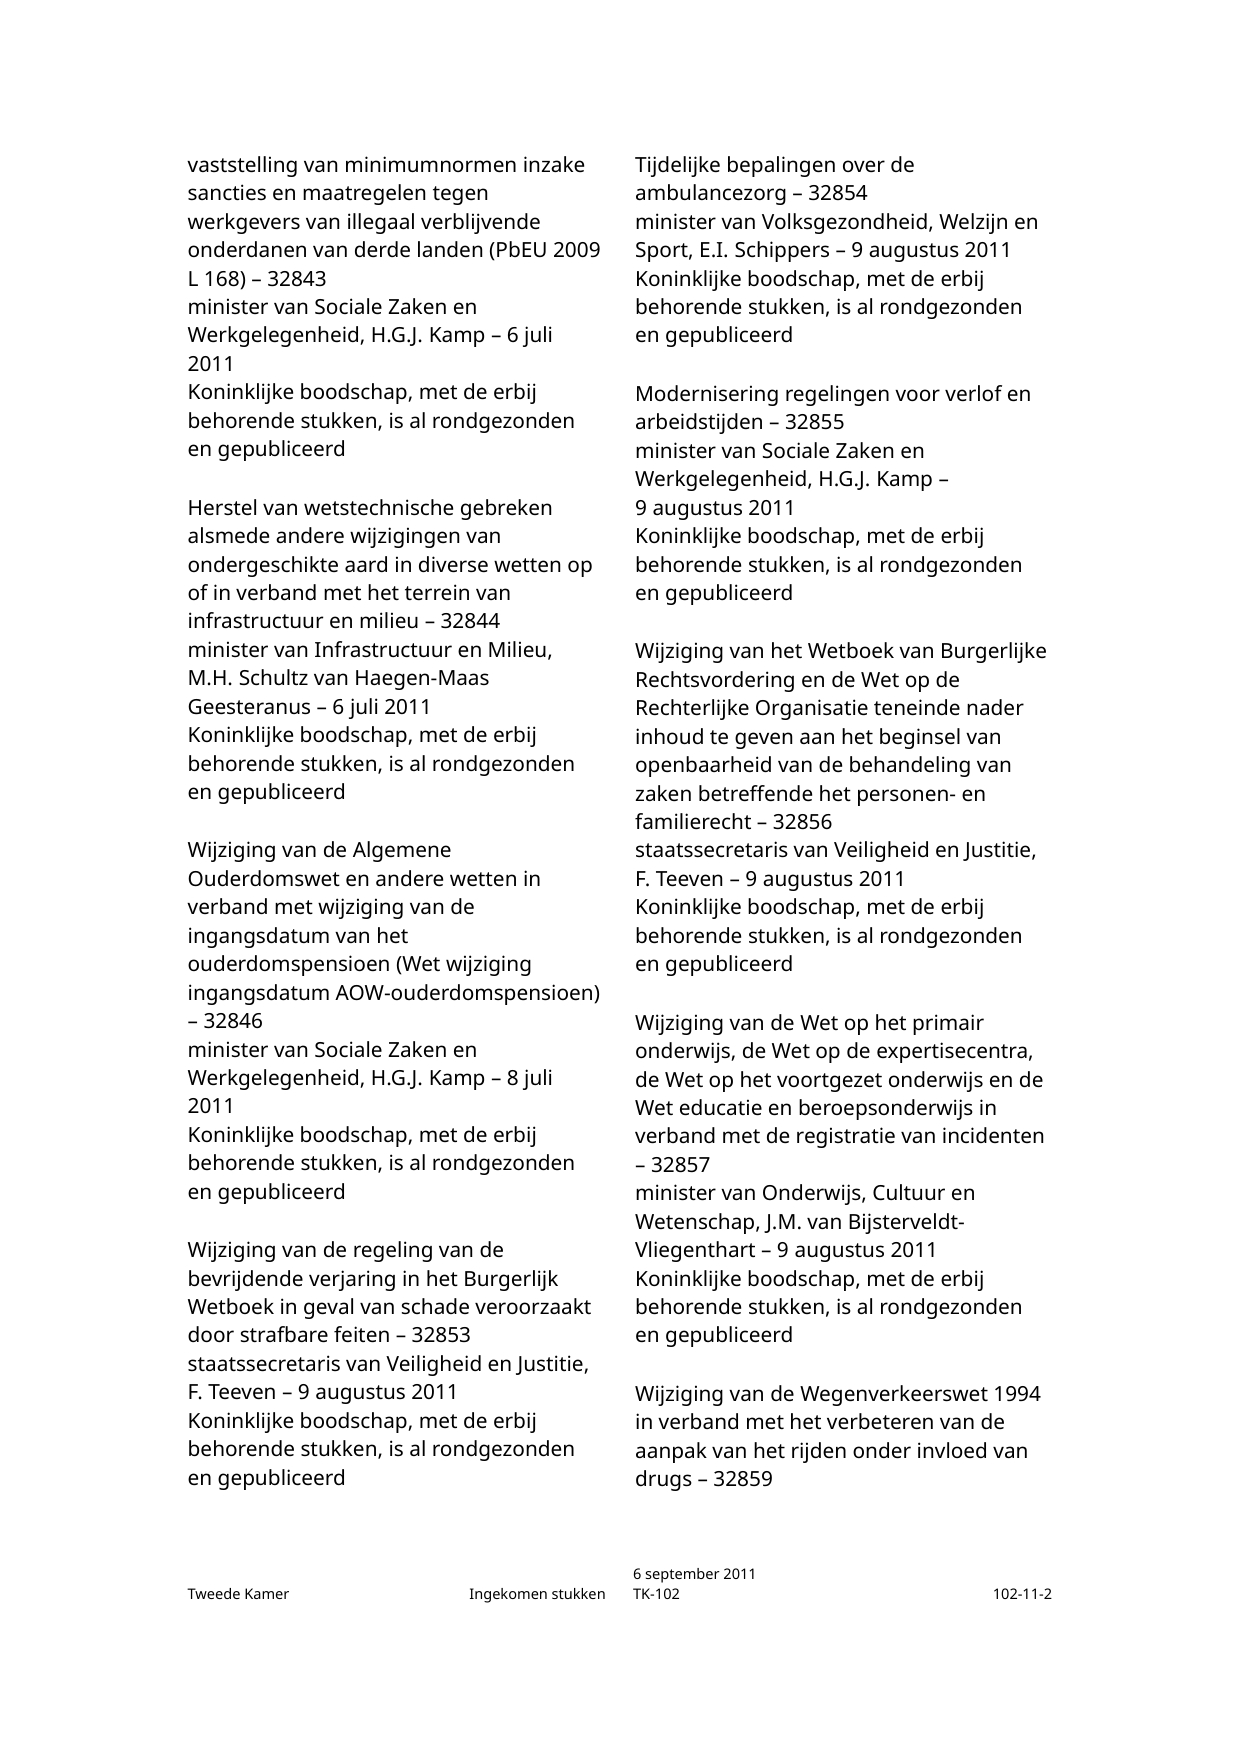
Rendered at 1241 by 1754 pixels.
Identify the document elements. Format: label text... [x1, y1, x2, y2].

text minister van Sociale Zaken en Werkgelegenheid, H.G.J. Kamp – 8 juli 2011 [187, 1035, 605, 1120]
text Koninklijke boodschap, met de erbij behorende stukken, is al rondgezonden en gepubliceerd [187, 1406, 605, 1491]
text Koninklijke boodschap, met de erbij behorende stukken, is al rondgezonden en gepubliceerd [635, 521, 1053, 607]
text Wijziging van de regeling van de bevrijdende verjaring in het Burgerlijk Wetboek in geval van schade veroorzaakt door strafbare feiten – 32853 [187, 1235, 605, 1349]
text staatssecretaris van Veiligheid en Justitie, F. Teeven – 9 augustus 2011 [187, 1349, 605, 1406]
text minister van Onderwijs, Cultuur en Wetenschap, J.M. van Bijsterveldt-Vliegenthart – 9 augustus 2011 [635, 1178, 1053, 1264]
text vaststelling van minimumnormen inzake sancties en maatregelen tegen werkgevers van illegaal verblijvende onderdanen van derde landen (PbEU 2009 L 168) – 32843 [187, 150, 605, 292]
text Koninklijke boodschap, met de erbij behorende stukken, is al rondgezonden en gepubliceerd [187, 377, 605, 463]
text Tijdelijke bepalingen over de ambulancezorg – 32854 [635, 150, 1053, 207]
text Herstel van wetstechnische gebreken alsmede andere wijzigingen van ondergeschikte aard in diverse wetten op of in verband met het terrein van infrastructuur en milieu – 32844 [187, 493, 605, 635]
text Wijziging van het Wetboek van Burgerlijke Rechtsvordering en de Wet op de Rechterlijke Organisatie teneinde nader inhoud te geven aan het beginsel van openbaarheid van de behandeling van zaken betreffende het personen- en familierecht – 32856 [635, 637, 1053, 836]
text minister van Volksgezondheid, Welzijn en Sport, E.I. Schippers – 9 augustus 2011 [635, 207, 1053, 264]
text Koninklijke boodschap, met de erbij behorende stukken, is al rondgezonden en gepubliceerd [635, 892, 1053, 978]
text minister van Infrastructuur en Milieu, M.H. Schultz van Haegen-Maas Geesteranus – 6 juli 2011 [187, 635, 605, 720]
text Koninklijke boodschap, met de erbij behorende stukken, is al rondgezonden en gepubliceerd [635, 1264, 1053, 1349]
text Koninklijke boodschap, met de erbij behorende stukken, is al rondgezonden en gepubliceerd [635, 264, 1053, 349]
text Wijziging van de Algemene Ouderdomswet en andere wetten in verband met wijziging van de ingangsdatum van het ouderdomspensioen (Wet wijziging ingangsdatum AOW-ouderdomspensioen) – 32846 [187, 836, 605, 1035]
text Wijziging van de Wet op het primair onderwijs, de Wet op de expertisecentra, de Wet op het voortgezet onderwijs en de Wet educatie en beroepsonderwijs in verband met de registratie van incidenten – 32857 [635, 1008, 1053, 1178]
text minister van Sociale Zaken en Werkgelegenheid, H.G.J. Kamp – 6 juli 2011 [187, 292, 605, 377]
text minister van Sociale Zaken en Werkgelegenheid, H.G.J. Kamp – 9 augustus 2011 [635, 436, 1053, 521]
text Koninklijke boodschap, met de erbij behorende stukken, is al rondgezonden en gepubliceerd [187, 1120, 605, 1205]
text Wijziging van de Wegenverkeerswet 1994 in verband met het verbeteren van de aanpak van het rijden onder invloed van drugs – 32859 [635, 1379, 1053, 1493]
text Koninklijke boodschap, met de erbij behorende stukken, is al rondgezonden en gepubliceerd [187, 720, 605, 806]
text staatssecretaris van Veiligheid en Justitie, F. Teeven – 9 augustus 2011 [635, 836, 1053, 892]
text Modernisering regelingen voor verlof en arbeidstijden – 32855 [635, 379, 1053, 436]
